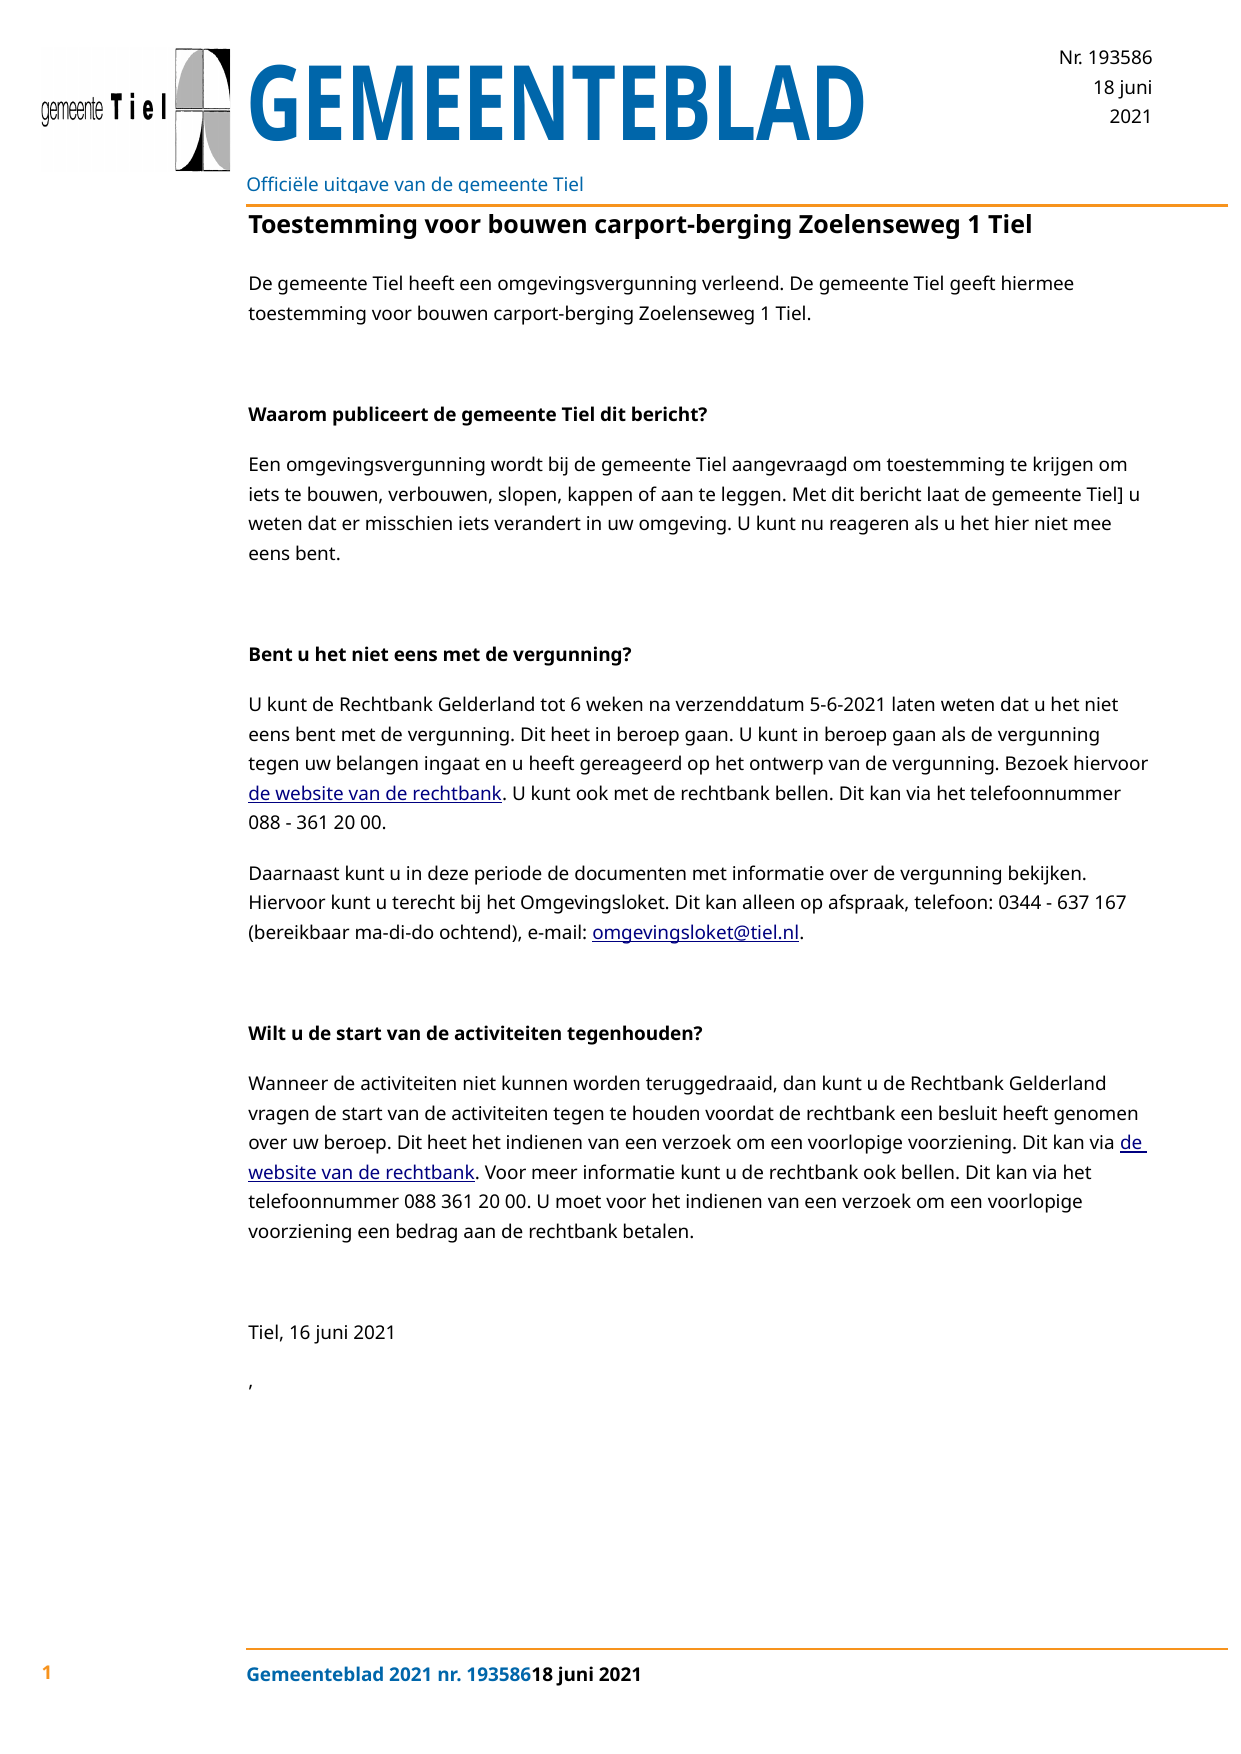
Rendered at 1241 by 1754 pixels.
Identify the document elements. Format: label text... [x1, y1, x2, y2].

text Een omgevingsvergunning wordt bij de gemeente Tiel aangevraagd om toestemming te krijgen om iets te bouwen, verbouwen, slopen, kappen of aan te leggen. Met dit bericht laat de gemeente Tiel] u weten dat er misschien iets verandert in uw omgeving. U kunt nu reageren als u het hier niet mee eens bent. [248, 451, 1152, 566]
text Bent u het niet eens met de vergunning? [248, 641, 1152, 666]
picture [41, 47, 231, 172]
text Waarom publiceert de gemeente Tiel dit bericht? [248, 401, 1152, 426]
text Wilt u de start van de activiteiten tegenhouden? [248, 1020, 1152, 1046]
text Daarnaast kunt u in deze periode de documenten met informatie over de vergunning bekijken. Hiervoor kunt u terecht bij het Omgevingsloket. Dit kan alleen op afspraak, telefoon: 0344 - 637 167 (bereikbaar ma-di-do ochtend), e-mail: omgevingsloket@tiel.nl. [248, 860, 1152, 945]
text , [248, 1367, 1152, 1393]
text U kunt de Rechtbank Gelderland tot 6 weken na verzenddatum 5-6-2021 laten weten dat u het niet eens bent met de vergunning. Dit heet in beroep gaan. U kunt in beroep gaan als de vergunning tegen uw belangen ingaat en u heeft gereageerd op het ontwerp van de vergunning. Bezoek hiervoor de website van de rechtbank. U kunt ook met de rechtbank bellen. Dit kan via het telefoonnummer 088 - 361 20 00. [248, 691, 1152, 835]
text Wanneer de activiteiten niet kunnen worden teruggedraaid, dan kunt u de Rechtbank Gelderland vragen de start van de activiteiten tegen te houden voordat de rechtbank een besluit heeft genomen over uw beroep. Dit heet het indienen van een verzoek om een voorlopige voorziening. Dit kan via de website van de rechtbank. Voor meer informatie kunt u de rechtbank ook bellen. Dit kan via het telefoonnummer 088 361 20 00. U moet voor het indienen van een verzoek om een voorlopige voorziening een bedrag aan de rechtbank betalen. [248, 1070, 1152, 1244]
text Tiel, 16 juni 2021 [248, 1319, 1152, 1345]
text De gemeente Tiel heeft een omgevingsvergunning verleend. De gemeente Tiel geeft hiermee toestemming voor bouwen carport-berging Zoelenseweg 1 Tiel. [248, 270, 1152, 326]
text Toestemming voor bouwen carport-berging Zoelenseweg 1 Tiel [248, 207, 1152, 241]
